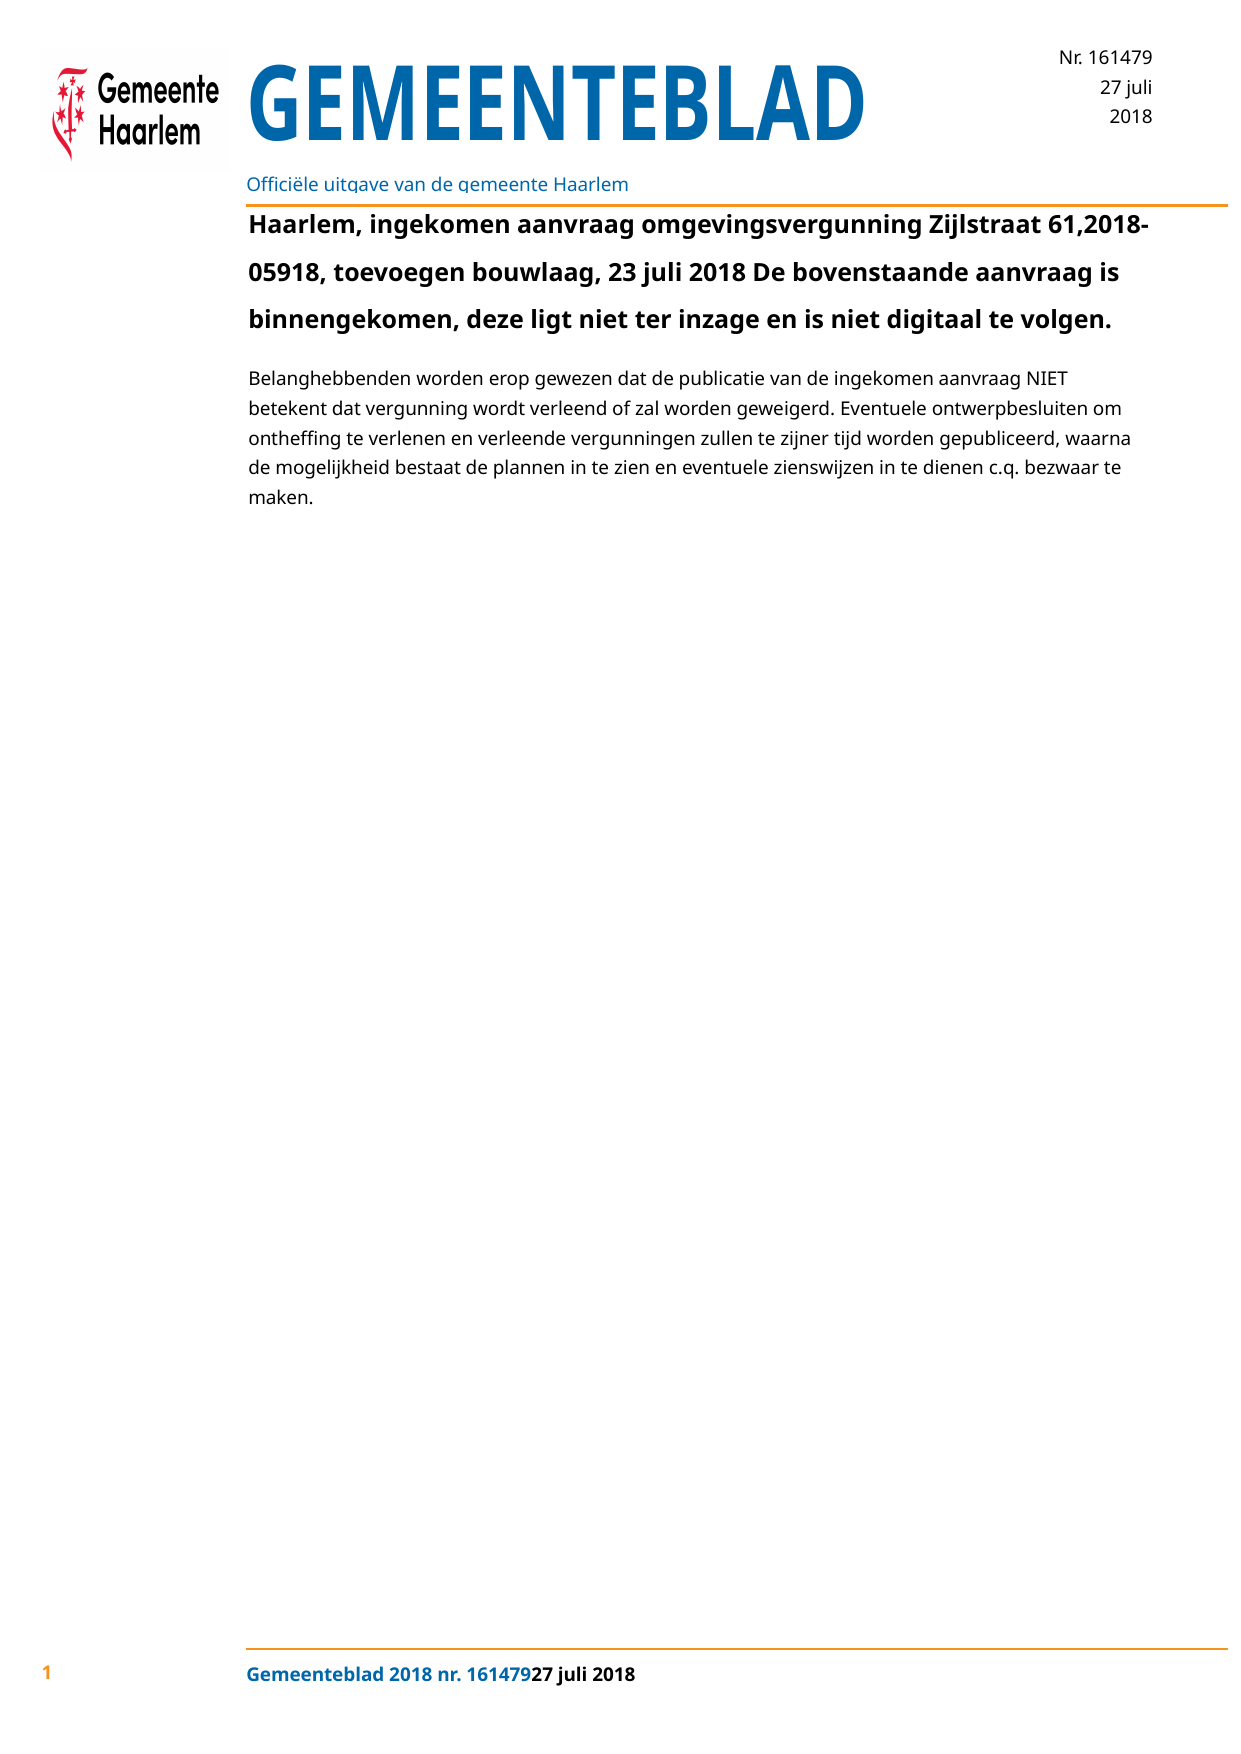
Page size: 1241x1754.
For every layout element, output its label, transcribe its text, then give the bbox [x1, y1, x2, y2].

picture [41, 47, 231, 172]
text Belanghebbenden worden erop gewezen dat de publicatie van de ingekomen aanvraag NIET betekent dat vergunning wordt verleend of zal worden geweigerd. Eventuele ontwerpbesluiten om ontheffing te verlenen en verleende vergunningen zullen te zijner tijd worden gepubliceerd, waarna de mogelijkheid bestaat de plannen in te zien en eventuele zienswijzen in te dienen c.q. bezwaar te maken. [248, 366, 1152, 509]
text Haarlem, ingekomen aanvraag omgevingsvergunning Zijlstraat 61,2018-05918, toevoegen bouwlaag, 23 juli 2018 De bovenstaande aanvraag is binnengekomen, deze ligt niet ter inzage en is niet digitaal te volgen. [248, 207, 1152, 336]
